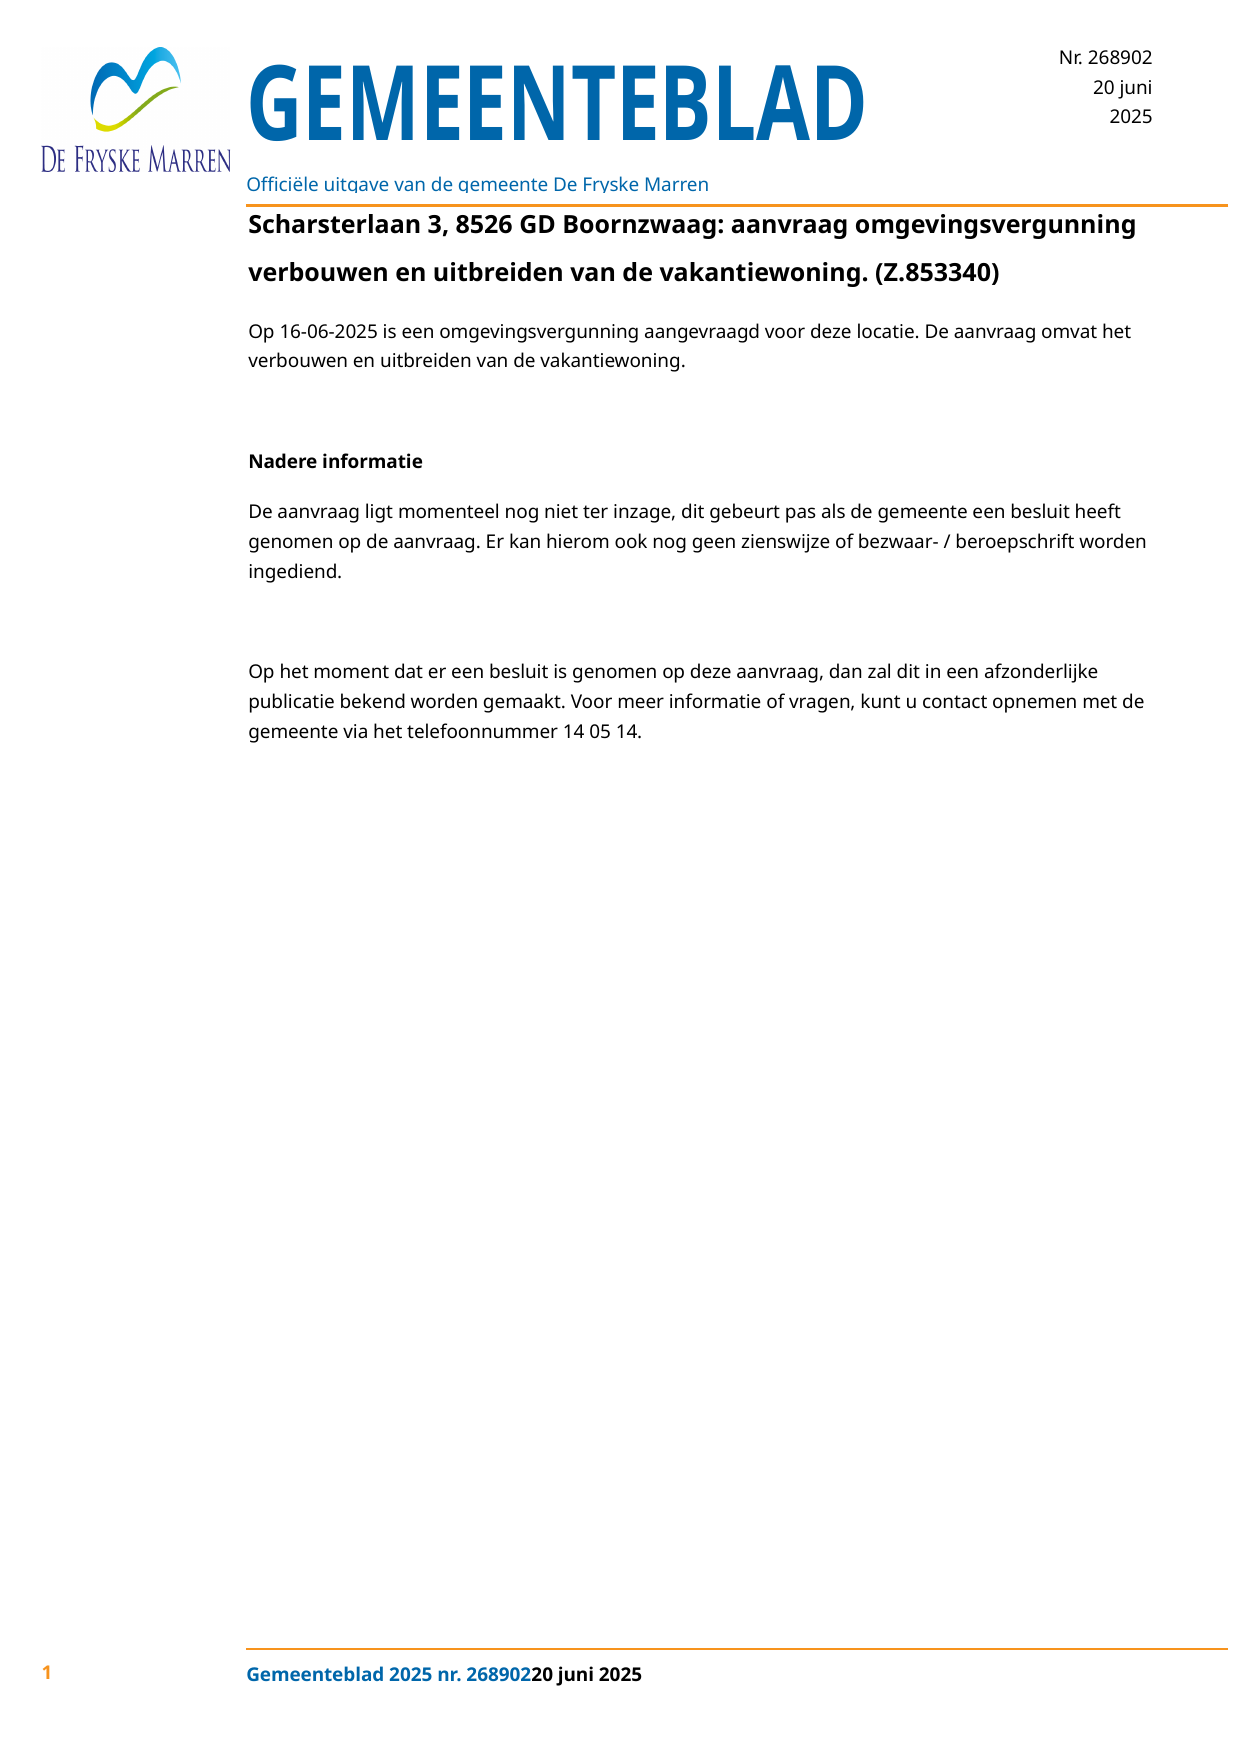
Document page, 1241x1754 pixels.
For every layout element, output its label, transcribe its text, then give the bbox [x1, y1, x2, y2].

text Op het moment dat er een besluit is genomen op deze aanvraag, dan zal dit in een afzonderlijke publicatie bekend worden gemaakt. Voor meer informatie of vragen, kunt u contact opnemen met de gemeente via het telefoonnummer 14 05 14. [248, 659, 1152, 744]
text Scharsterlaan 3, 8526 GD Boornzwaag: aanvraag omgevingsvergunning verbouwen en uitbreiden van de vakantiewoning. (Z.853340) [248, 207, 1152, 288]
text Nadere informatie [248, 448, 1152, 474]
text Op 16-06-2025 is een omgevingsvergunning aangevraagd voor deze locatie. De aanvraag omvat het verbouwen en uitbreiden van de vakantiewoning. [248, 318, 1152, 373]
text De aanvraag ligt momenteel nog niet ter inzage, dit gebeurt pas als de gemeente een besluit heeft genomen op de aanvraag. Er kan hierom ook nog geen zienswijze of bezwaar- / beroepschrift worden ingediend. [248, 499, 1152, 584]
picture [41, 47, 231, 172]
